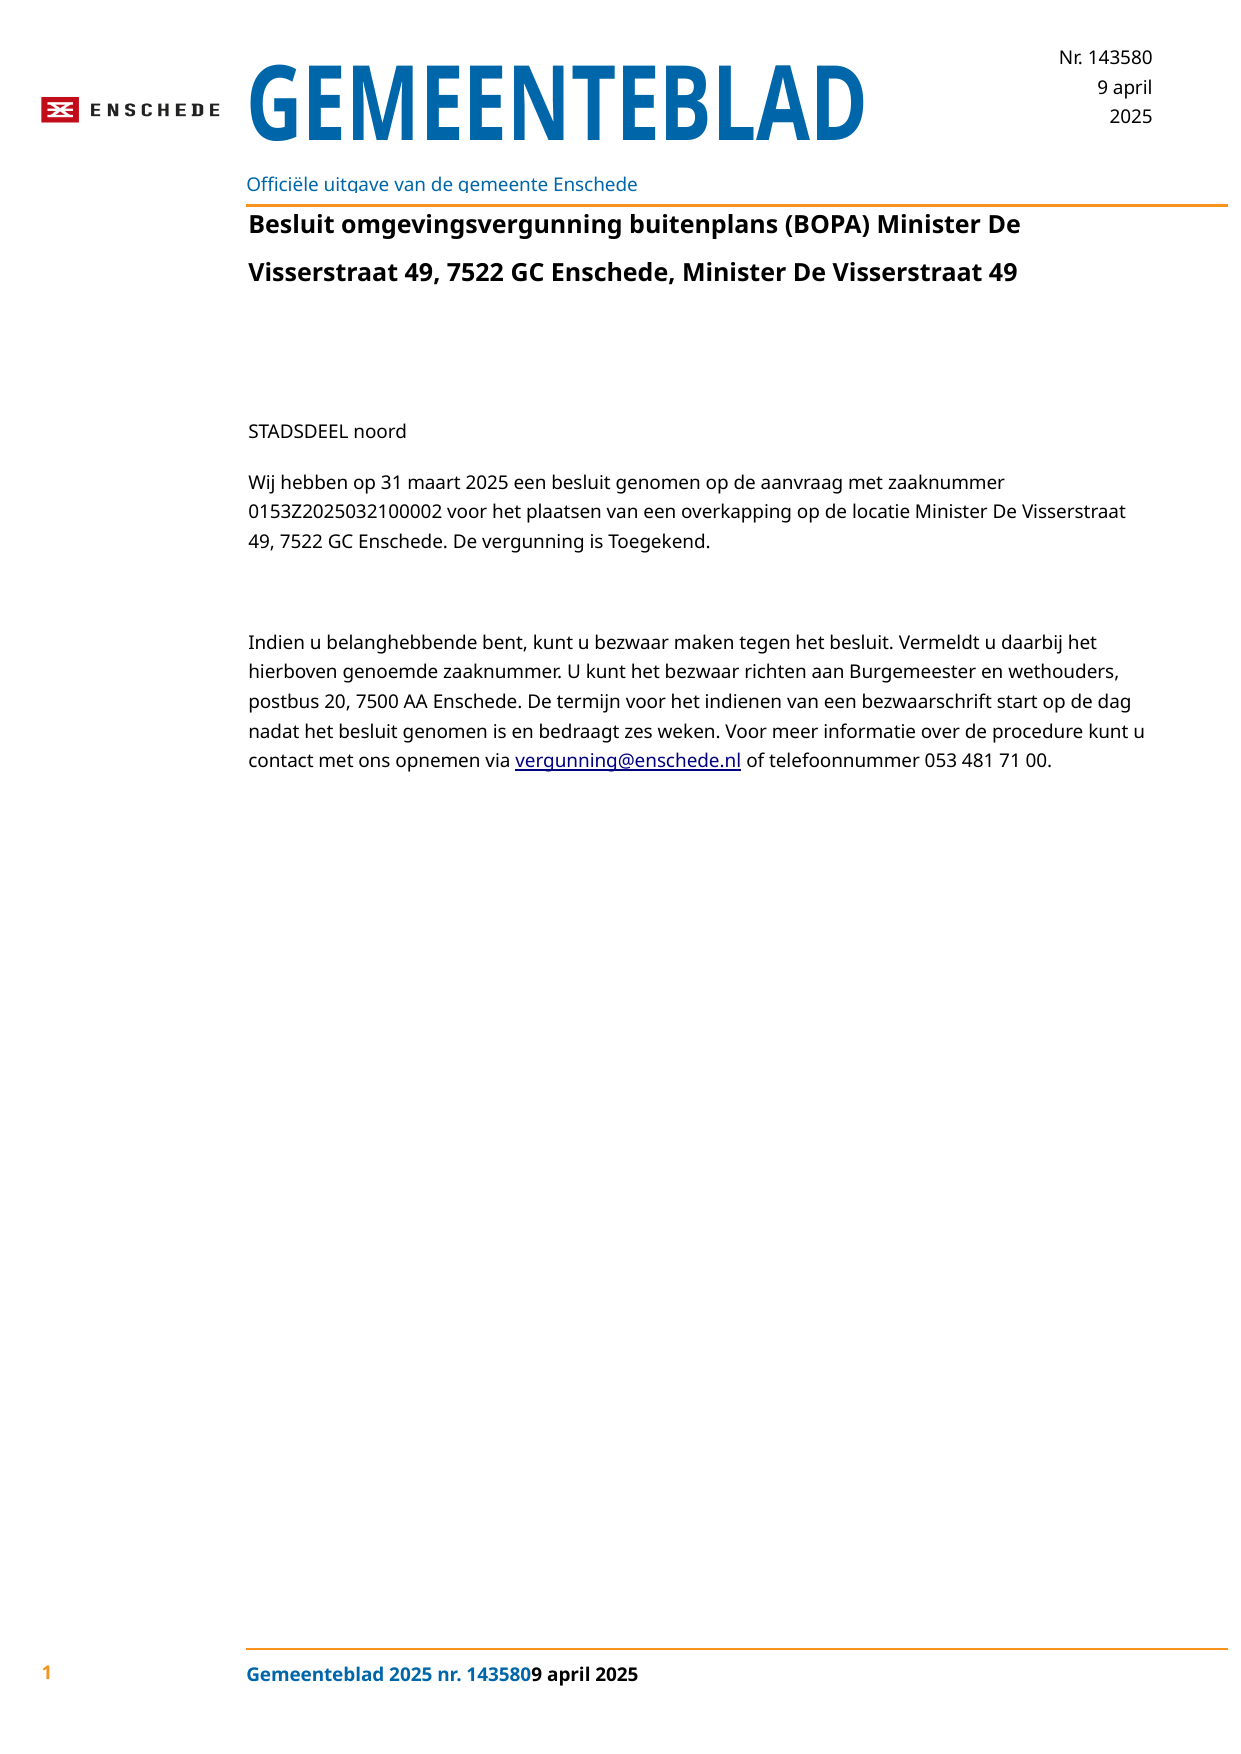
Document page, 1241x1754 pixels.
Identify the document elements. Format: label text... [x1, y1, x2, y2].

text Wij hebben op 31 maart 2025 een besluit genomen op de aanvraag met zaaknummer 0153Z2025032100002 voor het plaatsen van een overkapping op de locatie Minister De Visserstraat 49, 7522 GC Enschede. De vergunning is Toegekend. [248, 469, 1152, 554]
text Besluit omgevingsvergunning buitenplans (BOPA) Minister De Visserstraat 49, 7522 GC Enschede, Minister De Visserstraat 49 [248, 207, 1152, 288]
picture [41, 47, 231, 172]
text STADSDEEL noord [248, 419, 1152, 444]
text Indien u belanghebbende bent, kunt u bezwaar maken tegen het besluit. Vermeldt u daarbij het hierboven genoemde zaaknummer. U kunt het bezwaar richten aan Burgemeester en wethouders, postbus 20, 7500 AA Enschede. De termijn voor het indienen van een bezwaarschrift start op de dag nadat het besluit genomen is en bedraagt zes weken. Voor meer informatie over de procedure kunt u contact met ons opnemen via vergunning@enschede.nl of telefoonnummer 053 481 71 00. [248, 629, 1152, 773]
